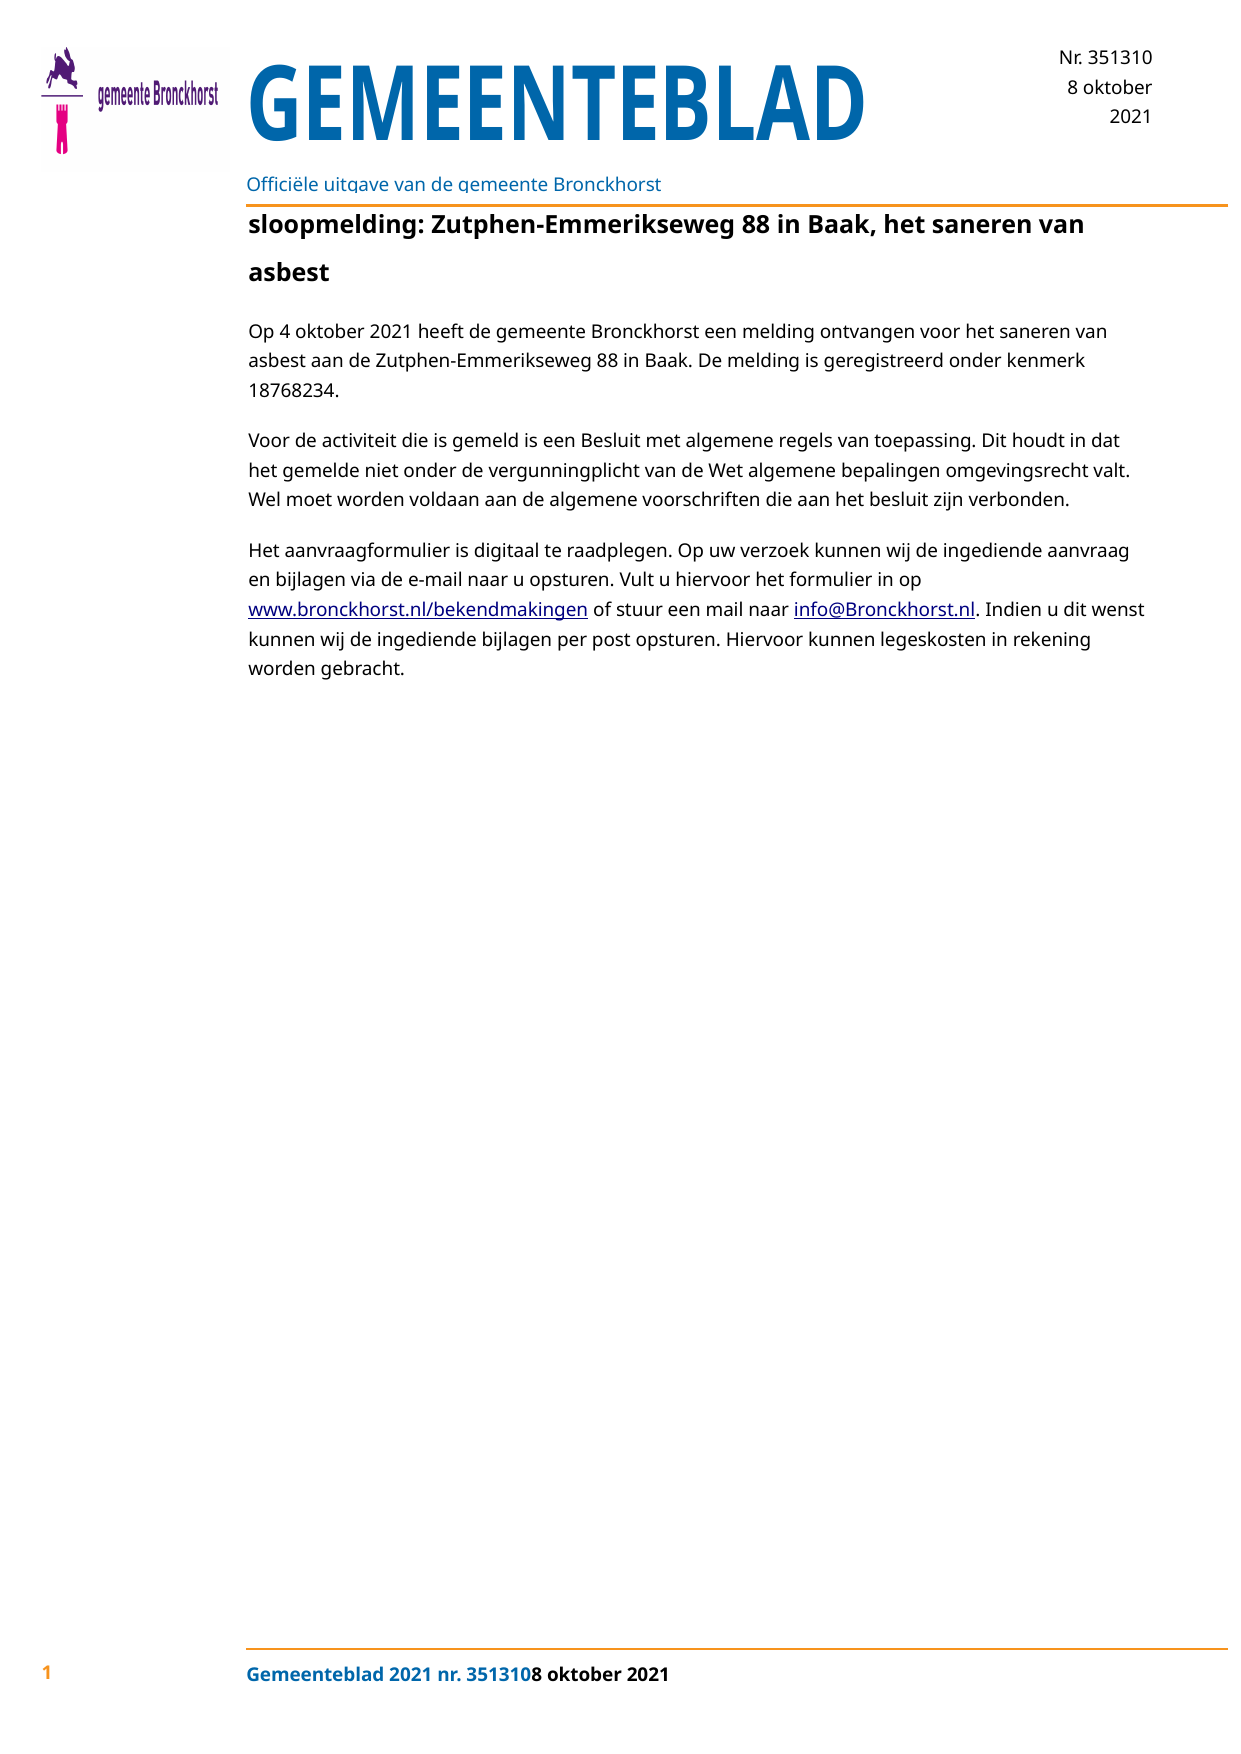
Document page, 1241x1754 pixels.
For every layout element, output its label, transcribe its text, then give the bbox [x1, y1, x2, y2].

text Voor de activiteit die is gemeld is een Besluit met algemene regels van toepassing. Dit houdt in dat het gemelde niet onder de vergunningplicht van de Wet algemene bepalingen omgevingsrecht valt. Wel moet worden voldaan aan de algemene voorschriften die aan het besluit zijn verbonden. [248, 427, 1152, 512]
text Het aanvraagformulier is digitaal te raadplegen. Op uw verzoek kunnen wij de ingediende aanvraag en bijlagen via de e-mail naar u opsturen. Vult u hiervoor het formulier in op www.bronckhorst.nl/bekendmakingen of stuur een mail naar info@Bronckhorst.nl. Indien u dit wenst kunnen wij de ingediende bijlagen per post opsturen. Hiervoor kunnen legeskosten in rekening worden gebracht. [248, 537, 1152, 681]
picture [41, 47, 231, 172]
text sloopmelding: Zutphen-Emmerikseweg 88 in Baak, het saneren van asbest [248, 207, 1152, 288]
text Op 4 oktober 2021 heeft de gemeente Bronckhorst een melding ontvangen voor het saneren van asbest aan de Zutphen-Emmerikseweg 88 in Baak. De melding is geregistreerd onder kenmerk 18768234. [248, 318, 1152, 403]
